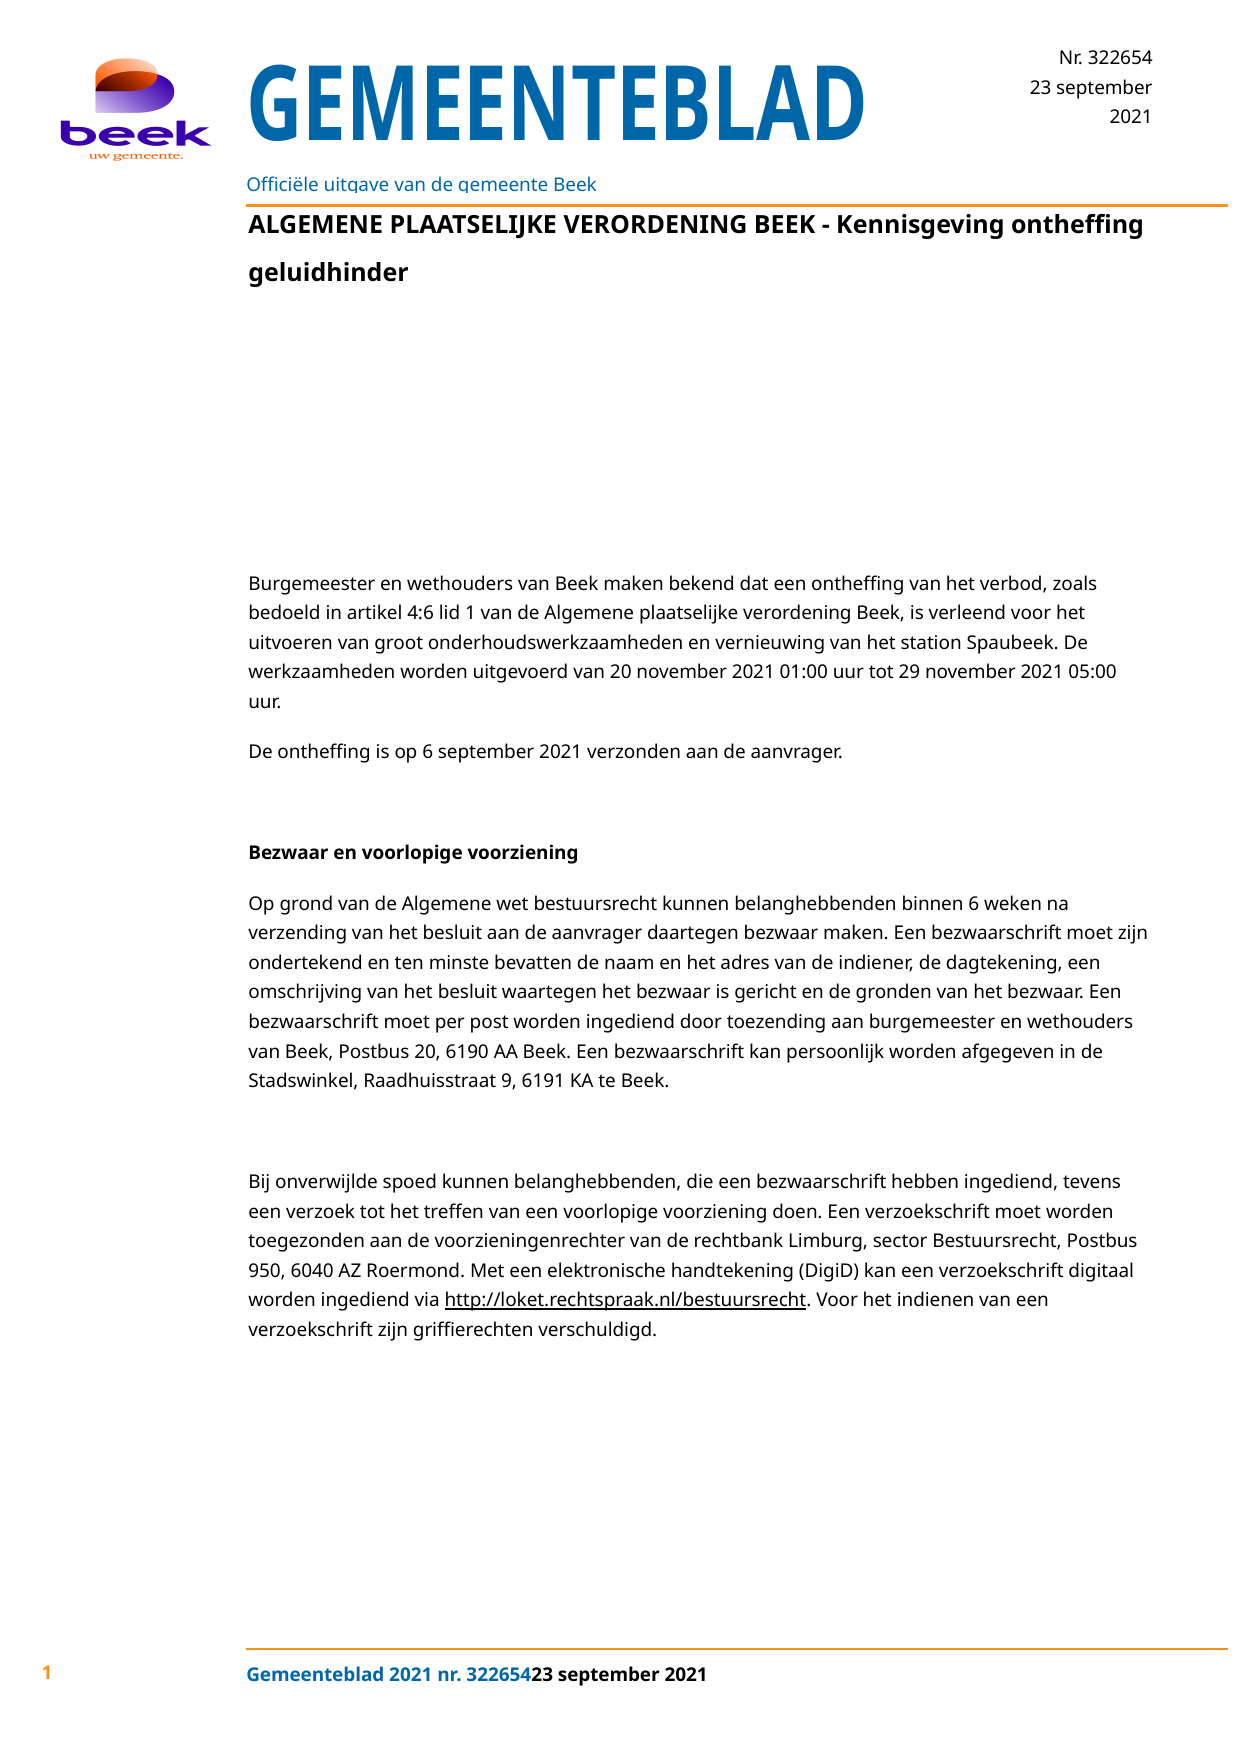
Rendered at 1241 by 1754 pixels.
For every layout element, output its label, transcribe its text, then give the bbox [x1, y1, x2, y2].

text Bij onverwijlde spoed kunnen belanghebbenden, die een bezwaarschrift hebben ingediend, tevens een verzoek tot het treffen van een voorlopige voorziening doen. Een verzoekschrift moet worden toegezonden aan de voorzieningenrechter van de rechtbank Limburg, sector Bestuursrecht, Postbus 950, 6040 AZ Roermond. Met een elektronische handtekening (DigiD) kan een verzoekschrift digitaal worden ingediend via http://loket.rechtspraak.nl/bestuursrecht. Voor het indienen van een verzoekschrift zijn griffierechten verschuldigd. [248, 1168, 1152, 1342]
picture [41, 47, 231, 172]
text Op grond van de Algemene wet bestuursrecht kunnen belanghebbenden binnen 6 weken na verzending van het besluit aan de aanvrager daartegen bezwaar maken. Een bezwaarschrift moet zijn ondertekend en ten minste bevatten de naam en het adres van de indiener, de dagtekening, een omschrijving van het besluit waartegen het bezwaar is gericht en de gronden van het bezwaar. Een bezwaarschrift moet per post worden ingediend door toezending aan burgemeester en wethouders van Beek, Postbus 20, 6190 AA Beek. Een bezwaarschrift kan persoonlijk worden afgegeven in de Stadswinkel, Raadhuisstraat 9, 6191 KA te Beek. [248, 890, 1152, 1093]
text ALGEMENE PLAATSELIJKE VERORDENING BEEK - Kennisgeving ontheffing geluidhinder [248, 207, 1152, 288]
text Bezwaar en voorlopige voorziening [248, 839, 1152, 865]
text Burgemeester en wethouders van Beek maken bekend dat een ontheffing van het verbod, zoals bedoeld in artikel 4:6 lid 1 van de Algemene plaatselijke verordening Beek, is verleend voor het uitvoeren van groot onderhoudswerkzaamheden en vernieuwing van het station Spaubeek. De werkzaamheden worden uitgevoerd van 20 november 2021 01:00 uur tot 29 november 2021 05:00 uur. [248, 570, 1152, 714]
text De ontheffing is op 6 september 2021 verzonden aan de aanvrager. [248, 739, 1152, 764]
